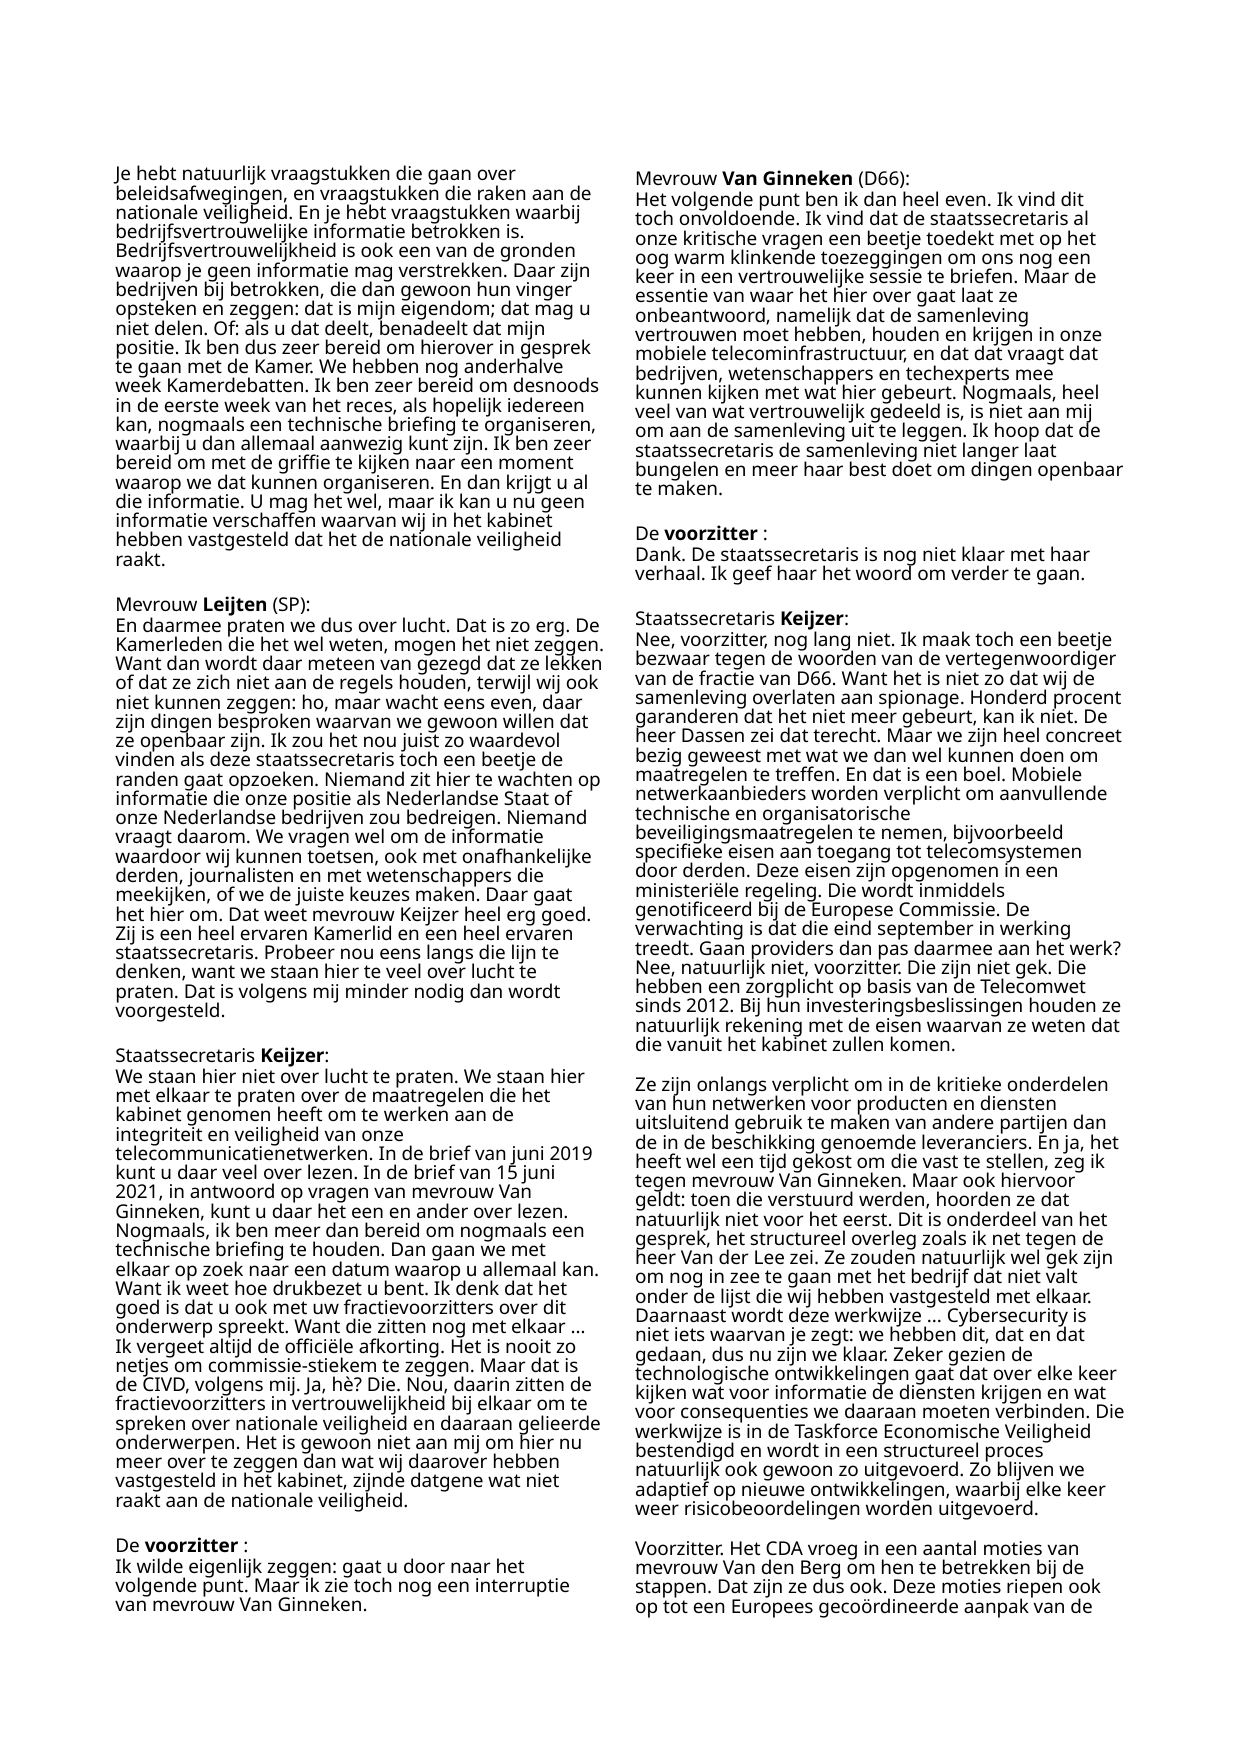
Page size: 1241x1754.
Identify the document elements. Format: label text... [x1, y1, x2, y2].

text Staatssecretaris Keijzer: [115, 1042, 605, 1068]
text De voorzitter : [115, 1532, 605, 1558]
text Het volgende punt ben ik dan heel even. Ik vind dit toch onvoldoende. Ik vind dat de staatssecretaris al onze kritische vragen een beetje toedekt met op het oog warm klinkende toezeggingen om ons nog een keer in een vertrouwelijke sessie te briefen. Maar de essentie van waar het hier over gaat laat ze onbeantwoord, namelijk dat de samenleving vertrouwen moet hebben, houden en krijgen in onze mobiele telecominfrastructuur, en dat dat vraagt dat bedrijven, wetenschappers en techexperts mee kunnen kijken met wat hier gebeurt. Nogmaals, heel veel van wat vertrouwelijk gedeeld is, is niet aan mij om aan de samenleving uit te leggen. Ik hoop dat de staatssecretaris de samenleving niet langer laat bungelen en meer haar best doet om dingen openbaar te maken. [635, 191, 1125, 499]
text De voorzitter : [635, 520, 1125, 546]
text Ik wilde eigenlijk zeggen: gaat u door naar het volgende punt. Maar ik zie toch nog een interruptie van mevrouw Van Ginneken. [115, 1558, 605, 1615]
text Mevrouw Leijten (SP): [115, 591, 605, 617]
text Staatssecretaris Keijzer: [635, 605, 1125, 631]
text Dank. De staatssecretaris is nog niet klaar met haar verhaal. Ik geef haar het woord om verder te gaan. [635, 546, 1125, 584]
text Mevrouw Van Ginneken (D66): [635, 165, 1125, 191]
text Ze zijn onlangs verplicht om in de kritieke onderdelen van hun netwerken voor producten en diensten uitsluitend gebruik te maken van andere partijen dan de in de beschikking genoemde leveranciers. En ja, het heeft wel een tijd gekost om die vast te stellen, zeg ik tegen mevrouw Van Ginneken. Maar ook hiervoor geldt: toen die verstuurd werden, hoorden ze dat natuurlijk niet voor het eerst. Dit is onderdeel van het gesprek, het structureel overleg zoals ik net tegen de heer Van der Lee zei. Ze zouden natuurlijk wel gek zijn om nog in zee te gaan met het bedrijf dat niet valt onder de lijst die wij hebben vastgesteld met elkaar. Daarnaast wordt deze werkwijze ... Cybersecurity is niet iets waarvan je zegt: we hebben dit, dat en dat gedaan, dus nu zijn we klaar. Zeker gezien de technologische ontwikkelingen gaat dat over elke keer kijken wat voor informatie de diensten krijgen en wat voor consequenties we daaraan moeten verbinden. Die werkwijze is in de Taskforce Economische Veiligheid bestendigd en wordt in een structureel proces natuurlijk ook gewoon zo uitgevoerd. Zo blijven we adaptief op nieuwe ontwikkelingen, waarbij elke keer weer risicobeoordelingen worden uitgevoerd. [635, 1076, 1125, 1519]
text En daarmee praten we dus over lucht. Dat is zo erg. De Kamerleden die het wel weten, mogen het niet zeggen. Want dan wordt daar meteen van gezegd dat ze lekken of dat ze zich niet aan de regels houden, terwijl wij ook niet kunnen zeggen: ho, maar wacht eens even, daar zijn dingen besproken waarvan we gewoon willen dat ze openbaar zijn. Ik zou het nou juist zo waardevol vinden als deze staatssecretaris toch een beetje de randen gaat opzoeken. Niemand zit hier te wachten op informatie die onze positie als Nederlandse Staat of onze Nederlandse bedrijven zou bedreigen. Niemand vraagt daarom. We vragen wel om de informatie waardoor wij kunnen toetsen, ook met onafhankelijke derden, journalisten en met wetenschappers die meekijken, of we de juiste keuzes maken. Daar gaat het hier om. Dat weet mevrouw Keijzer heel erg goed. Zij is een heel ervaren Kamerlid en een heel ervaren staatssecretaris. Probeer nou eens langs die lijn te denken, want we staan hier te veel over lucht te praten. Dat is volgens mij minder nodig dan wordt voorgesteld. [115, 617, 605, 1021]
text We staan hier niet over lucht te praten. We staan hier met elkaar te praten over de maatregelen die het kabinet genomen heeft om te werken aan de integriteit en veiligheid van onze telecommunicatienetwerken. In de brief van juni 2019 kunt u daar veel over lezen. In de brief van 15 juni 2021, in antwoord op vragen van mevrouw Van Ginneken, kunt u daar het een en ander over lezen. Nogmaals, ik ben meer dan bereid om nogmaals een technische briefing te houden. Dan gaan we met elkaar op zoek naar een datum waarop u allemaal kan. Want ik weet hoe drukbezet u bent. Ik denk dat het goed is dat u ook met uw fractievoorzitters over dit onderwerp spreekt. Want die zitten nog met elkaar … Ik vergeet altijd de officiële afkorting. Het is nooit zo netjes om commissie-stiekem te zeggen. Maar dat is de CIVD, volgens mij. Ja, hè? Die. Nou, daarin zitten de fractievoorzitters in vertrouwelijkheid bij elkaar om te spreken over nationale veiligheid en daaraan gelieerde onderwerpen. Het is gewoon niet aan mij om hier nu meer over te zeggen dan wat wij daarover hebben vastgesteld in het kabinet, zijnde datgene wat niet raakt aan de nationale veiligheid. [115, 1068, 605, 1511]
text Voorzitter. Het CDA vroeg in een aantal moties van mevrouw Van den Berg om hen te betrekken bij de stappen. Dat zijn ze dus ook. Deze moties riepen ook op tot een Europees gecoördineerde aanpak van de [635, 1540, 1125, 1617]
text Nee, voorzitter, nog lang niet. Ik maak toch een beetje bezwaar tegen de woorden van de vertegenwoordiger van de fractie van D66. Want het is niet zo dat wij de samenleving overlaten aan spionage. Honderd procent garanderen dat het niet meer gebeurt, kan ik niet. De heer Dassen zei dat terecht. Maar we zijn heel concreet bezig geweest met wat we dan wel kunnen doen om maatregelen te treffen. En dat is een boel. Mobiele netwerkaanbieders worden verplicht om aanvullende technische en organisatorische beveiligingsmaatregelen te nemen, bijvoorbeeld specifieke eisen aan toegang tot telecomsystemen door derden. Deze eisen zijn opgenomen in een ministeriële regeling. Die wordt inmiddels genotificeerd bij de Europese Commissie. De verwachting is dat die eind september in werking treedt. Gaan providers dan pas daarmee aan het werk? Nee, natuurlijk niet, voorzitter. Die zijn niet gek. Die hebben een zorgplicht op basis van de Telecomwet sinds 2012. Bij hun investeringsbeslissingen houden ze natuurlijk rekening met de eisen waarvan ze weten dat die vanuit het kabinet zullen komen. [635, 631, 1125, 1055]
text Je hebt natuurlijk vraagstukken die gaan over beleidsafwegingen, en vraagstukken die raken aan de nationale veiligheid. En je hebt vraagstukken waarbij bedrijfsvertrouwelijke informatie betrokken is. Bedrijfsvertrouwelijkheid is ook een van de gronden waarop je geen informatie mag verstrekken. Daar zijn bedrijven bij betrokken, die dan gewoon hun vinger opsteken en zeggen: dat is mijn eigendom; dat mag u niet delen. Of: als u dat deelt, benadeelt dat mijn positie. Ik ben dus zeer bereid om hierover in gesprek te gaan met de Kamer. We hebben nog anderhalve week Kamerdebatten. Ik ben zeer bereid om desnoods in de eerste week van het reces, als hopelijk iedereen kan, nogmaals een technische briefing te organiseren, waarbij u dan allemaal aanwezig kunt zijn. Ik ben zeer bereid om met de griffie te kijken naar een moment waarop we dat kunnen organiseren. En dan krijgt u al die informatie. U mag het wel, maar ik kan u nu geen informatie verschaffen waarvan wij in het kabinet hebben vastgesteld dat het de nationale veiligheid raakt. [115, 165, 605, 570]
